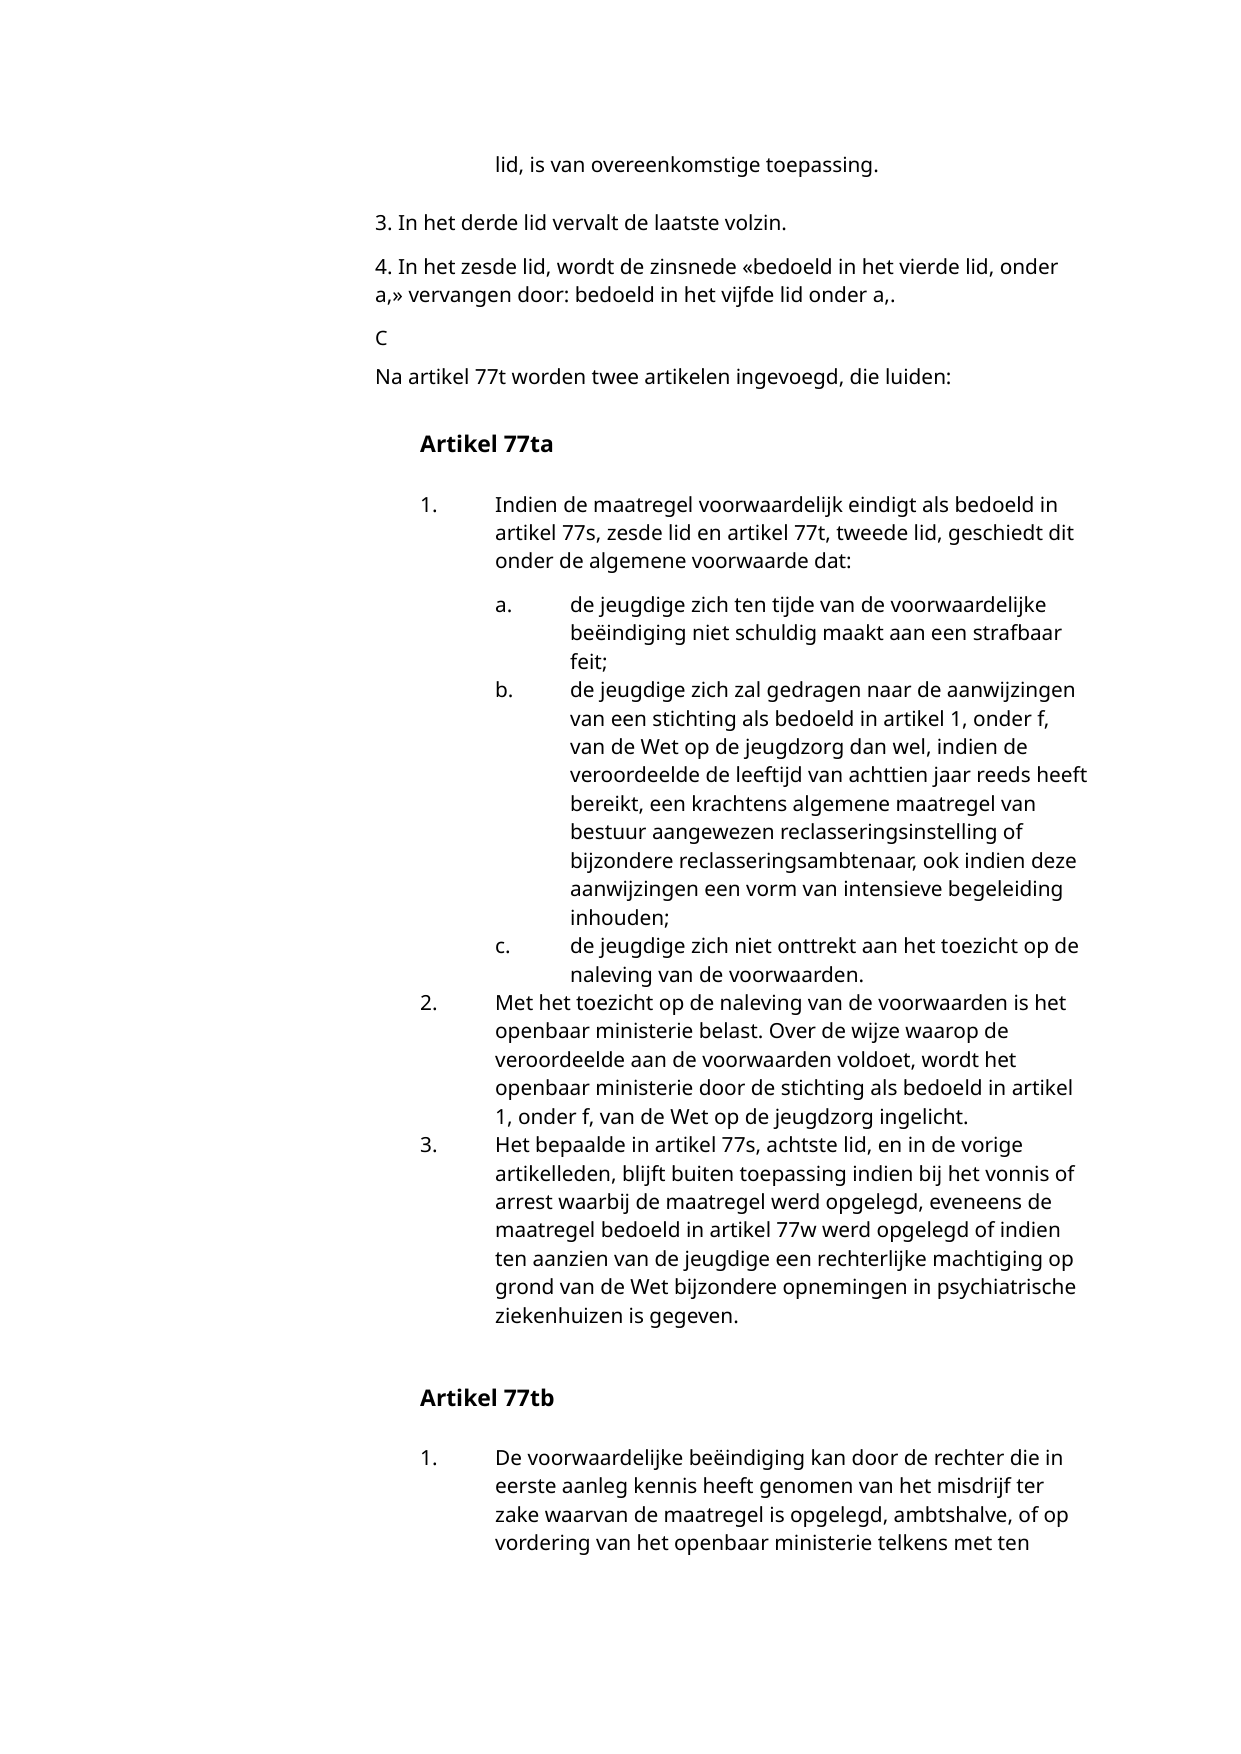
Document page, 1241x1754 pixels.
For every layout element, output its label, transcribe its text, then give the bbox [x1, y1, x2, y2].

list de jeugdige zich zal gedragen naar de aanwijzingen van een stichting als bedoeld in artikel 1, onder f, van de Wet op de jeugdzorg dan wel, indien de veroordeelde de leeftijd van achttien jaar reeds heeft bereikt, een krachtens algemene maatregel van bestuur aangewezen reclasseringsinstelling of bijzondere reclasseringsambtenaar, ook indien deze aanwijzingen een vorm van intensieve begeleiding inhouden; [495, 675, 1090, 931]
text C [375, 324, 1090, 351]
text Na artikel 77t worden twee artikelen ingevoegd, die luiden: [375, 362, 1090, 391]
list lid, is van overeenkomstige toepassing. [420, 150, 1090, 178]
text 3. In het derde lid vervalt de laatste volzin. [375, 208, 1090, 237]
subtitle Artikel 77tb [420, 1382, 1090, 1413]
subtitle Artikel 77ta [420, 428, 1090, 460]
list Indien de maatregel voorwaardelijk eindigt als bedoeld in artikel 77s, zesde lid en artikel 77t, tweede lid, geschiedt dit onder de algemene voorwaarde dat: [420, 490, 1090, 575]
list de jeugdige zich ten tijde van de voorwaardelijke beëindiging niet schuldig maakt aan een strafbaar feit; [495, 590, 1090, 675]
list Met het toezicht op de naleving van de voorwaarden is het openbaar ministerie belast. Over de wijze waarop de veroordeelde aan de voorwaarden voldoet, wordt het openbaar ministerie door de stichting als bedoeld in artikel 1, onder f, van de Wet op de jeugdzorg ingelicht. [420, 988, 1090, 1130]
list De voorwaardelijke beëindiging kan door de rechter die in eerste aanleg kennis heeft genomen van het misdrijf ter zake waarvan de maatregel is opgelegd, ambtshalve, of op vordering van het openbaar ministerie telkens met ten [420, 1443, 1090, 1557]
list Het bepaalde in artikel 77s, achtste lid, en in de vorige artikelleden, blijft buiten toepassing indien bij het vonnis of arrest waarbij de maatregel werd opgelegd, eveneens de maatregel bedoeld in artikel 77w werd opgelegd of indien ten aanzien van de jeugdige een rechterlijke machtiging op grond van de Wet bijzondere opnemingen in psychiatrische ziekenhuizen is gegeven. [420, 1130, 1090, 1329]
text 4. In het zesde lid, wordt de zinsnede «bedoeld in het vierde lid, onder a,» vervangen door: bedoeld in het vijfde lid onder a,. [375, 252, 1090, 309]
list de jeugdige zich niet onttrekt aan het toezicht op de naleving van de voorwaarden. [495, 931, 1090, 988]
